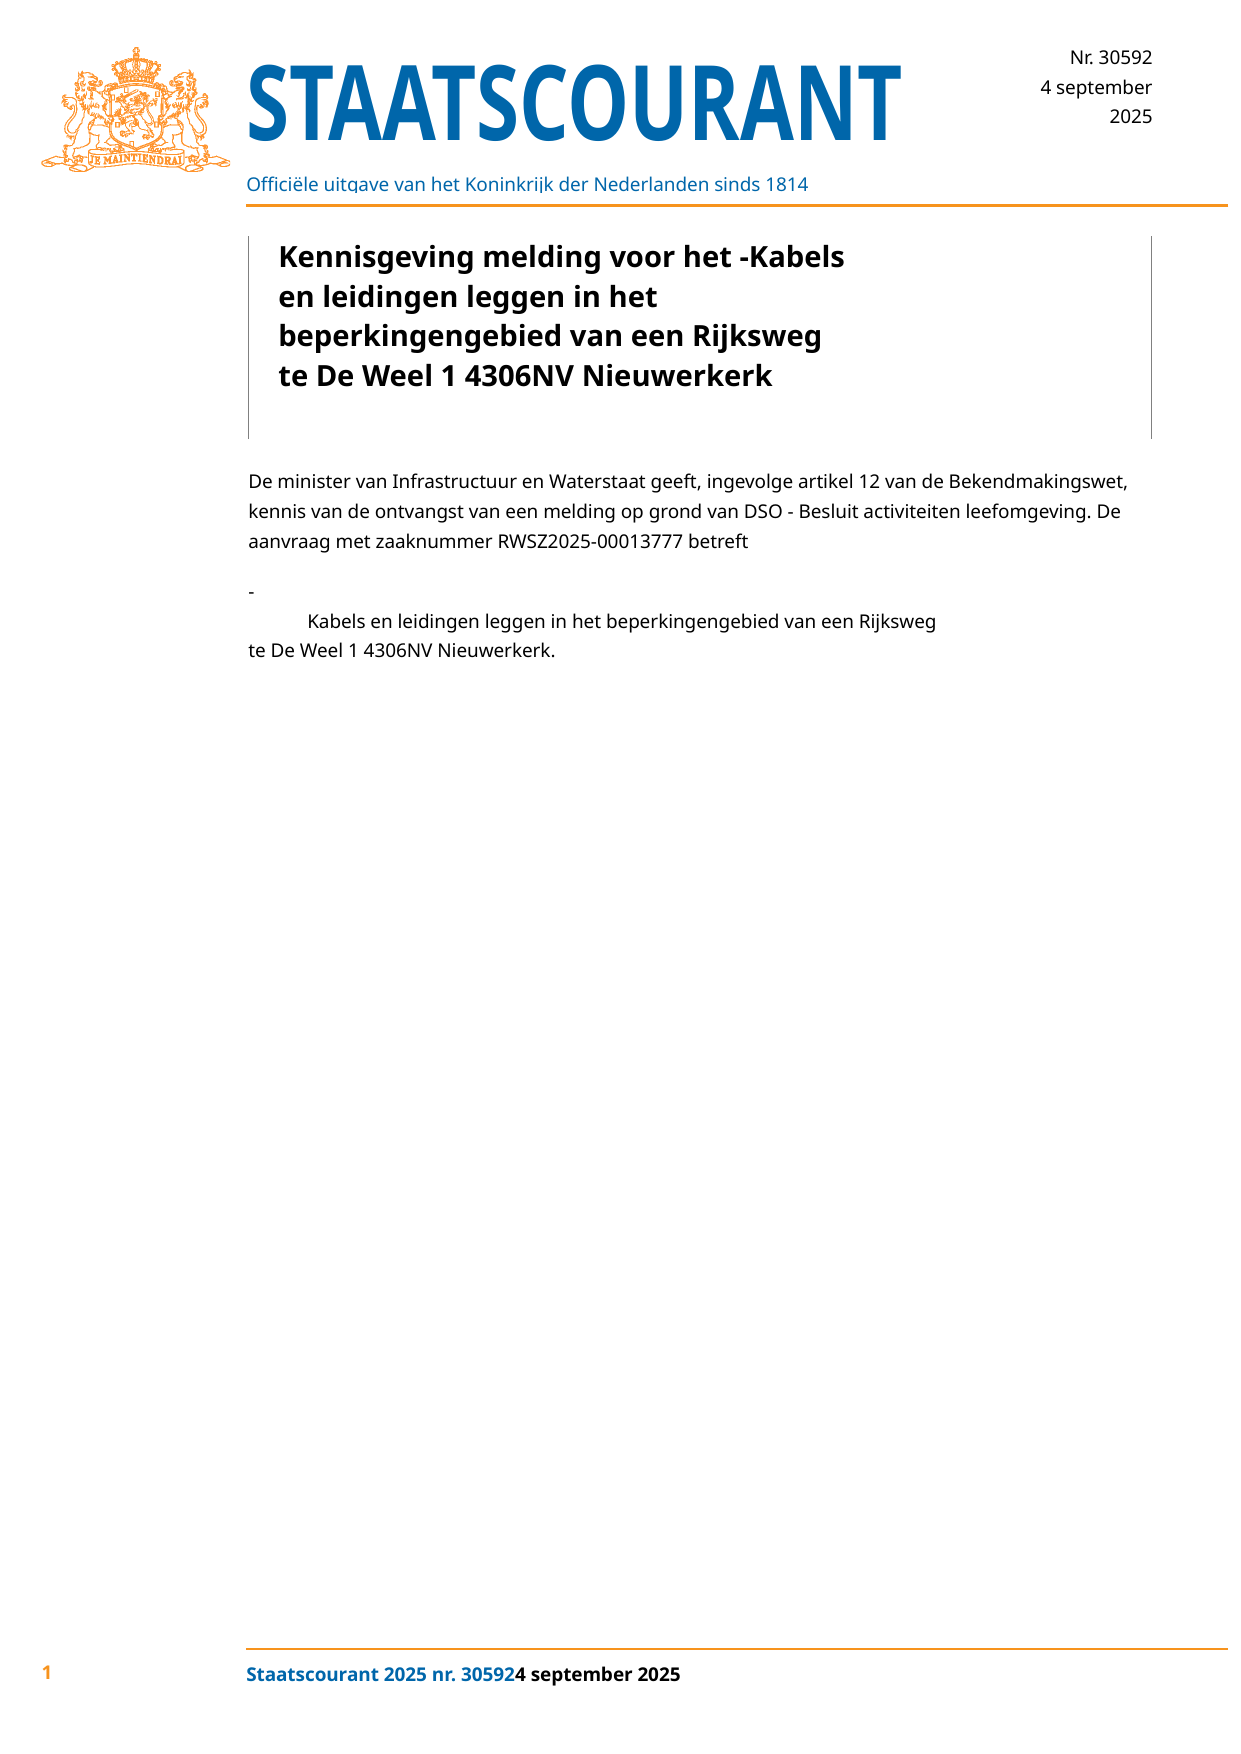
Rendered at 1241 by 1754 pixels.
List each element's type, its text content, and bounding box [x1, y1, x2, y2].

table_header Kennisgeving melding voor het -Kabels en leidingen leggen in het beperkingengebied van een Rijksweg te De Weel 1 4306NV Nieuwerkerk [249, 236, 850, 439]
table_header [850, 414, 1151, 439]
table_header [1090, 236, 1151, 413]
picture [912, 236, 1090, 414]
text te De Weel 1 4306NV Nieuwerkerk. [248, 637, 1152, 663]
text De minister van Infrastructuur en Waterstaat geeft, ingevolge artikel 12 van de Bekendmakingswet, kennis van de ontvangst van een melding op grond van DSO - Besluit activiteiten leefomgeving. De aanvraag met zaaknummer RWSZ2025-00013777 betreft [248, 469, 1152, 553]
table_header [850, 236, 912, 413]
picture [41, 47, 231, 172]
list Kabels en leidingen leggen in het beperkingengebied van een Rijksweg [248, 608, 1152, 633]
